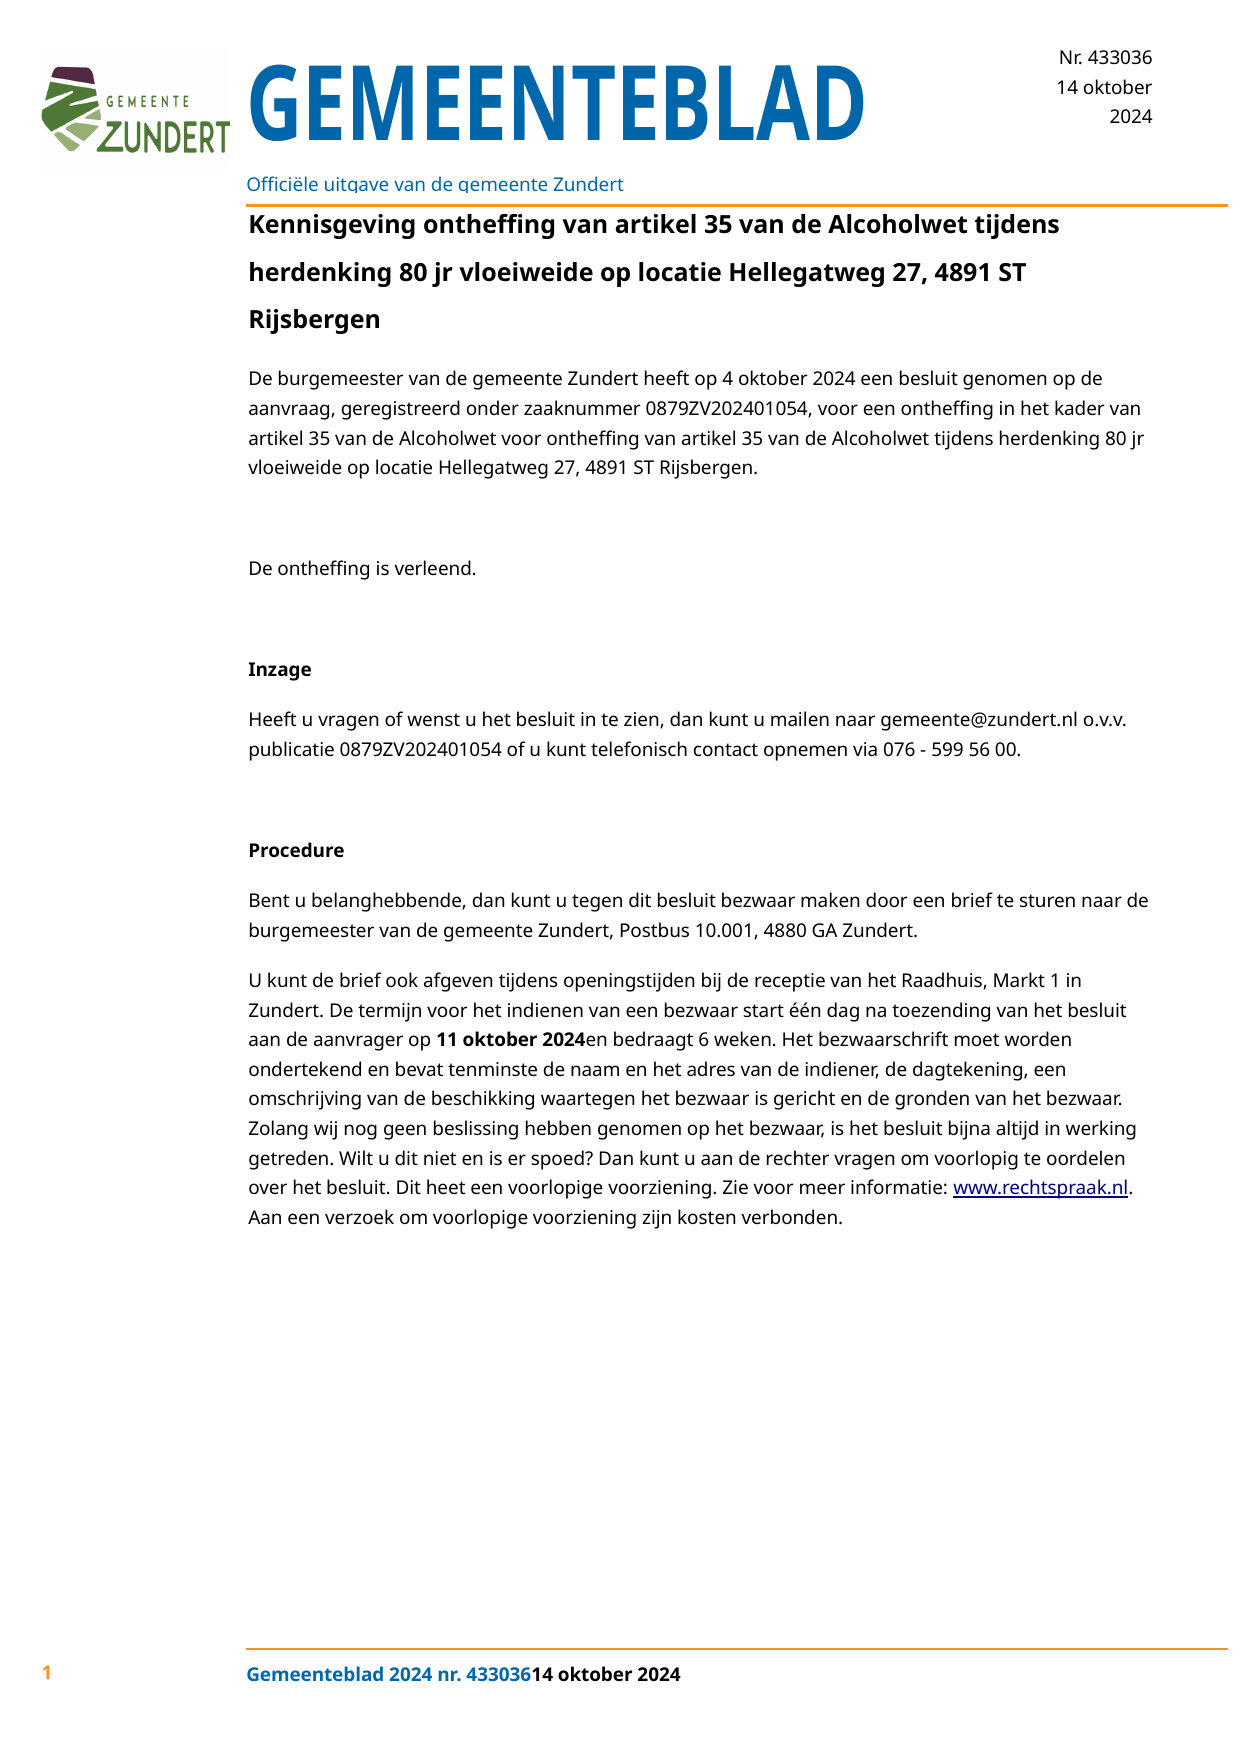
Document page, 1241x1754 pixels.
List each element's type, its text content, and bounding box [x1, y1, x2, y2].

text De burgemeester van de gemeente Zundert heeft op 4 oktober 2024 een besluit genomen op de aanvraag, geregistreerd onder zaaknummer 0879ZV202401054, voor een ontheffing in het kader van artikel 35 van de Alcoholwet voor ontheffing van artikel 35 van de Alcoholwet tijdens herdenking 80 jr vloeiweide op locatie Hellegatweg 27, 4891 ST Rijsbergen. [248, 366, 1152, 480]
text Kennisgeving ontheffing van artikel 35 van de Alcoholwet tijdens herdenking 80 jr vloeiweide op locatie Hellegatweg 27, 4891 ST Rijsbergen [248, 207, 1152, 336]
picture [41, 47, 231, 172]
text Inzage [248, 656, 1152, 682]
text De ontheffing is verleend. [248, 555, 1152, 581]
text Bent u belanghebbende, dan kunt u tegen dit besluit bezwaar maken door een brief te sturen naar de burgemeester van de gemeente Zundert, Postbus 10.001, 4880 GA Zundert. [248, 887, 1152, 942]
text U kunt de brief ook afgeven tijdens openingstijden bij de receptie van het Raadhuis, Markt 1 in Zundert. De termijn voor het indienen van een bezwaar start één dag na toezending van het besluit aan de aanvrager op 11 oktober 2024en bedraagt 6 weken. Het bezwaarschrift moet worden ondertekend en bevat tenminste de naam en het adres van de indiener, de dagtekening, een omschrijving van de beschikking waartegen het bezwaar is gericht en de gronden van het bezwaar. Zolang wij nog geen beslissing hebben genomen op het bezwaar, is het besluit bijna altijd in werking getreden. Wilt u dit niet en is er spoed? Dan kunt u aan de rechter vragen om voorlopig te oordelen over het besluit. Dit heet een voorlopige voorziening. Zie voor meer informatie: www.rechtspraak.nl. Aan een verzoek om voorlopige voorziening zijn kosten verbonden. [248, 967, 1152, 1229]
text Procedure [248, 837, 1152, 862]
text Heeft u vragen of wenst u het besluit in te zien, dan kunt u mailen naar gemeente@zundert.nl o.v.v. publicatie 0879ZV202401054 of u kunt telefonisch contact opnemen via 076 - 599 56 00. [248, 706, 1152, 762]
